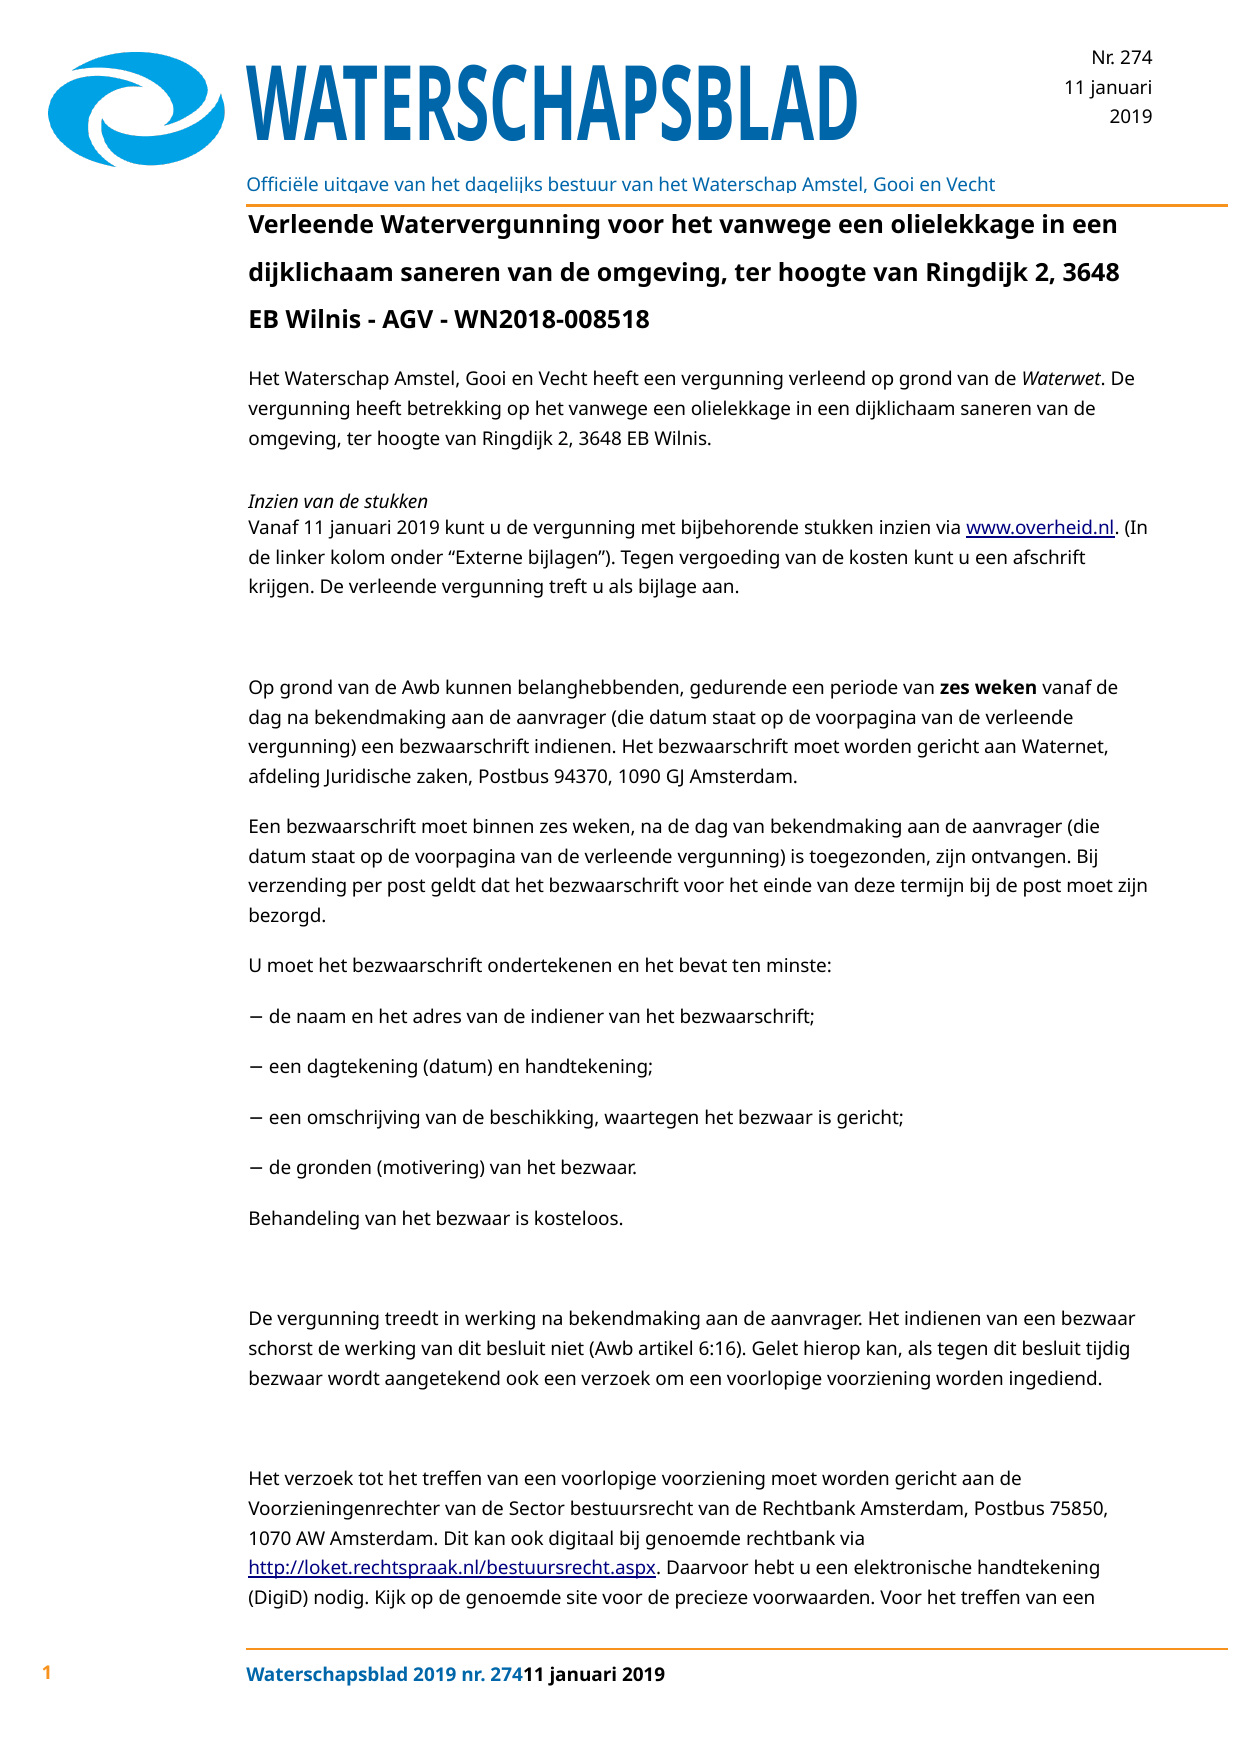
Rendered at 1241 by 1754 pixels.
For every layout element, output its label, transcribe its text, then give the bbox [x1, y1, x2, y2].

picture [41, 47, 231, 172]
text − de gronden (motivering) van het bezwaar. [248, 1154, 1152, 1180]
text − een dagtekening (datum) en handtekening; [248, 1053, 1152, 1079]
text Op grond van de Awb kunnen belanghebbenden, gedurende een periode van zes weken vanaf de dag na bekendmaking aan de aanvrager (die datum staat op de voorpagina van de verleende vergunning) een bezwaarschrift indienen. Het bezwaarschrift moet worden gericht aan Waternet, afdeling Juridische zaken, Postbus 94370, 1090 GJ Amsterdam. [248, 674, 1152, 789]
text Inzien van de stukken [248, 489, 1152, 514]
text − de naam en het adres van de indiener van het bezwaarschrift; [248, 1003, 1152, 1029]
text Een bezwaarschrift moet binnen zes weken, na de dag van bekendmaking aan de aanvrager (die datum staat op de voorpagina van de verleende vergunning) is toegezonden, zijn ontvangen. Bij verzending per post geldt dat het bezwaarschrift voor het einde van deze termijn bij de post moet zijn bezorgd. [248, 813, 1152, 928]
text Het verzoek tot het treffen van een voorlopige voorziening moet worden gericht aan de Voorzieningenrechter van de Sector bestuursrecht van de Rechtbank Amsterdam, Postbus 75850, 1070 AW Amsterdam. Dit kan ook digitaal bij genoemde rechtbank via http://loket.rechtspraak.nl/bestuursrecht.aspx. Daarvoor hebt u een elektronische handtekening (DigiD) nodig. Kijk op de genoemde site voor de precieze voorwaarden. Voor het treffen van een [248, 1466, 1152, 1610]
text Vanaf 11 januari 2019 kunt u de vergunning met bijbehorende stukken inzien via www.overheid.nl. (In de linker kolom onder “Externe bijlagen”). Tegen vergoeding van de kosten kunt u een afschrift krijgen. De verleende vergunning treft u als bijlage aan. [248, 514, 1152, 599]
text − een omschrijving van de beschikking, waartegen het bezwaar is gericht; [248, 1104, 1152, 1130]
text Verleende Watervergunning voor het vanwege een olielekkage in een dijklichaam saneren van de omgeving, ter hoogte van Ringdijk 2, 3648 EB Wilnis - AGV - WN2018-008518 [248, 207, 1152, 336]
text U moet het bezwaarschrift ondertekenen en het bevat ten minste: [248, 953, 1152, 978]
text De vergunning treedt in werking na bekendmaking aan de aanvrager. Het indienen van een bezwaar schorst de werking van dit besluit niet (Awb artikel 6:16). Gelet hierop kan, als tegen dit besluit tijdig bezwaar wordt aangetekend ook een verzoek om een voorlopige voorziening worden ingediend. [248, 1306, 1152, 1391]
text Het Waterschap Amstel, Gooi en Vecht heeft een vergunning verleend op grond van de Waterwet. De vergunning heeft betrekking op het vanwege een olielekkage in een dijklichaam saneren van de omgeving, ter hoogte van Ringdijk 2, 3648 EB Wilnis. [248, 366, 1152, 450]
text Behandeling van het bezwaar is kosteloos. [248, 1205, 1152, 1231]
